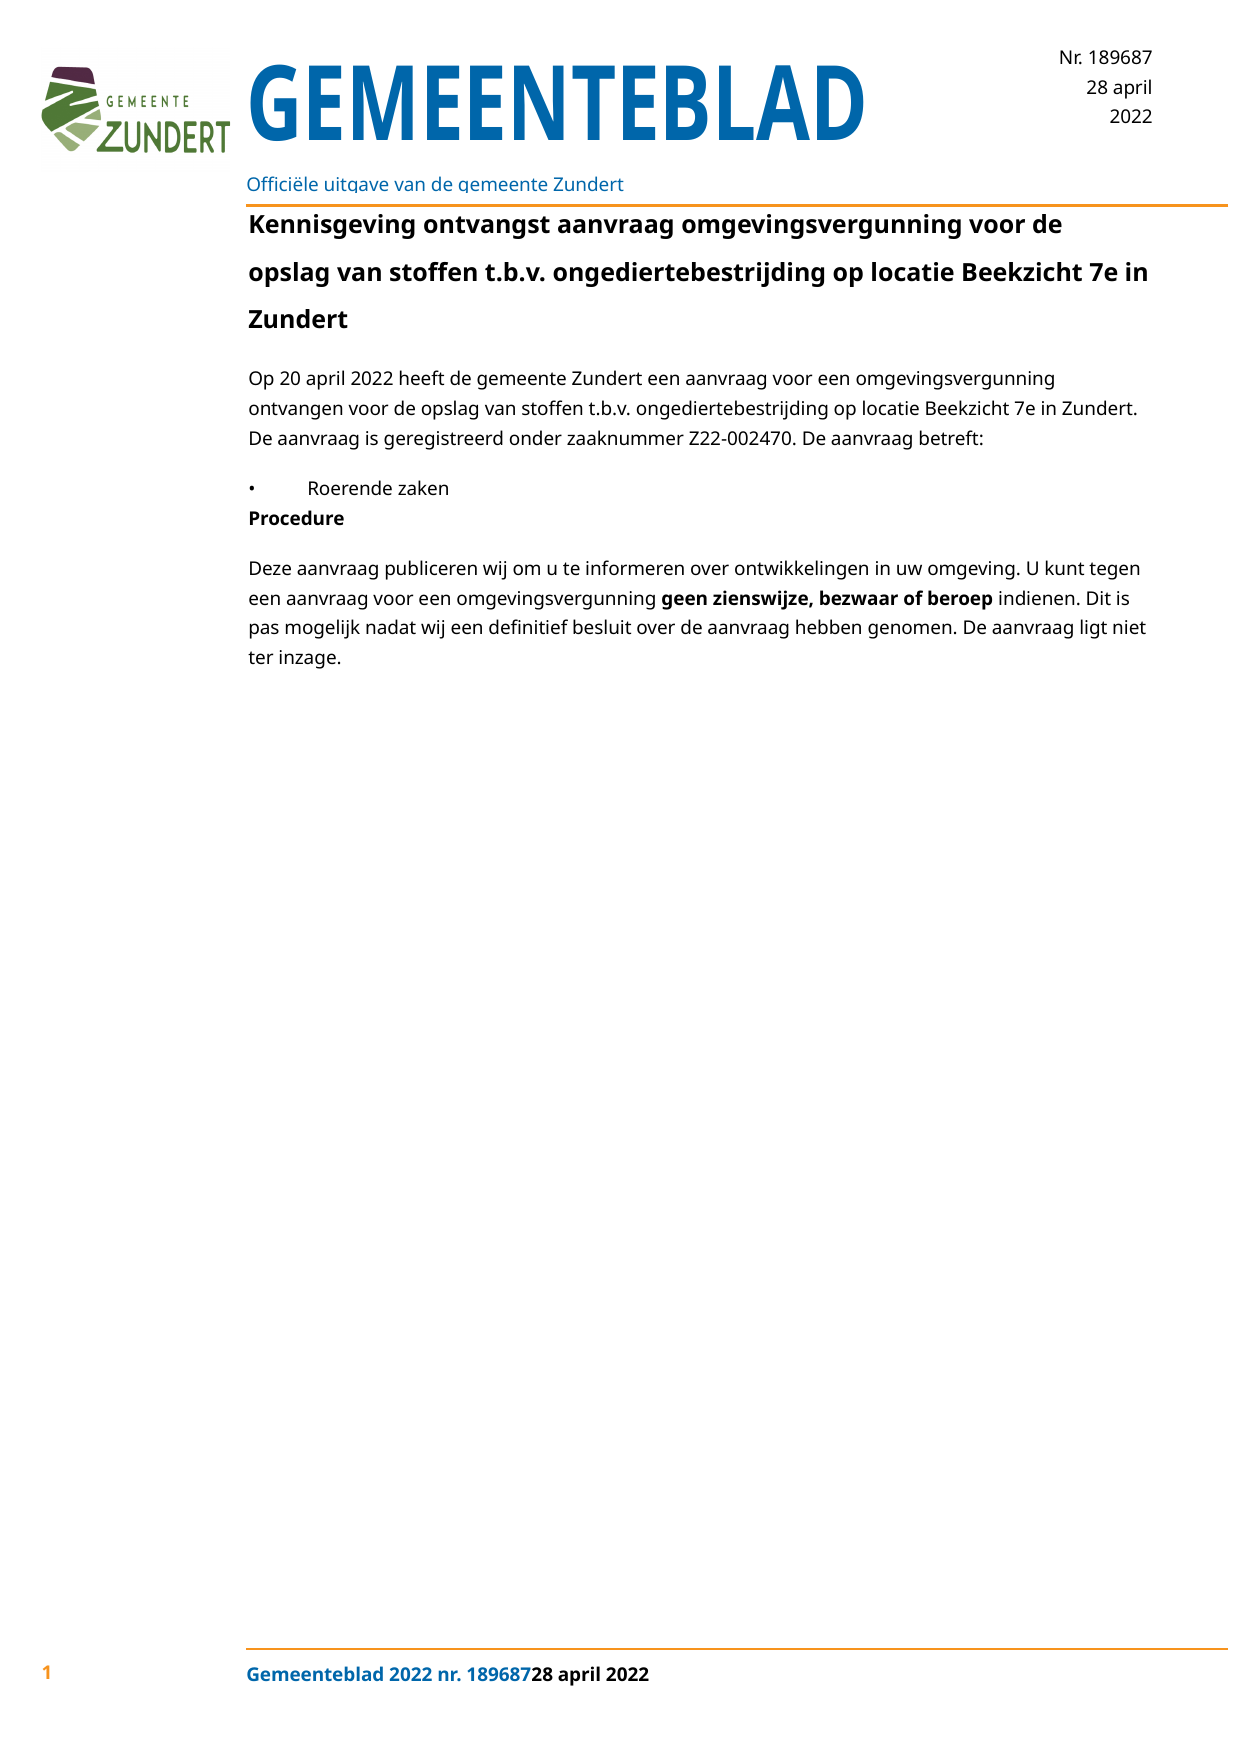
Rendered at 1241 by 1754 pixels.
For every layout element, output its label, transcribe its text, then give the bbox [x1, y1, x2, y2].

text Procedure [248, 505, 1152, 530]
picture [41, 47, 231, 172]
list Roerende zaken [248, 475, 1152, 501]
text Op 20 april 2022 heeft de gemeente Zundert een aanvraag voor een omgevingsvergunning ontvangen voor de opslag van stoffen t.b.v. ongediertebestrijding op locatie Beekzicht 7e in Zundert. De aanvraag is geregistreerd onder zaaknummer Z22-002470. De aanvraag betreft: [248, 366, 1152, 450]
text Deze aanvraag publiceren wij om u te informeren over ontwikkelingen in uw omgeving. U kunt tegen een aanvraag voor een omgevingsvergunning geen zienswijze, bezwaar of beroep indienen. Dit is pas mogelijk nadat wij een definitief besluit over de aanvraag hebben genomen. De aanvraag ligt niet ter inzage. [248, 555, 1152, 669]
text Kennisgeving ontvangst aanvraag omgevingsvergunning voor de opslag van stoffen t.b.v. ongediertebestrijding op locatie Beekzicht 7e in Zundert [248, 207, 1152, 336]
